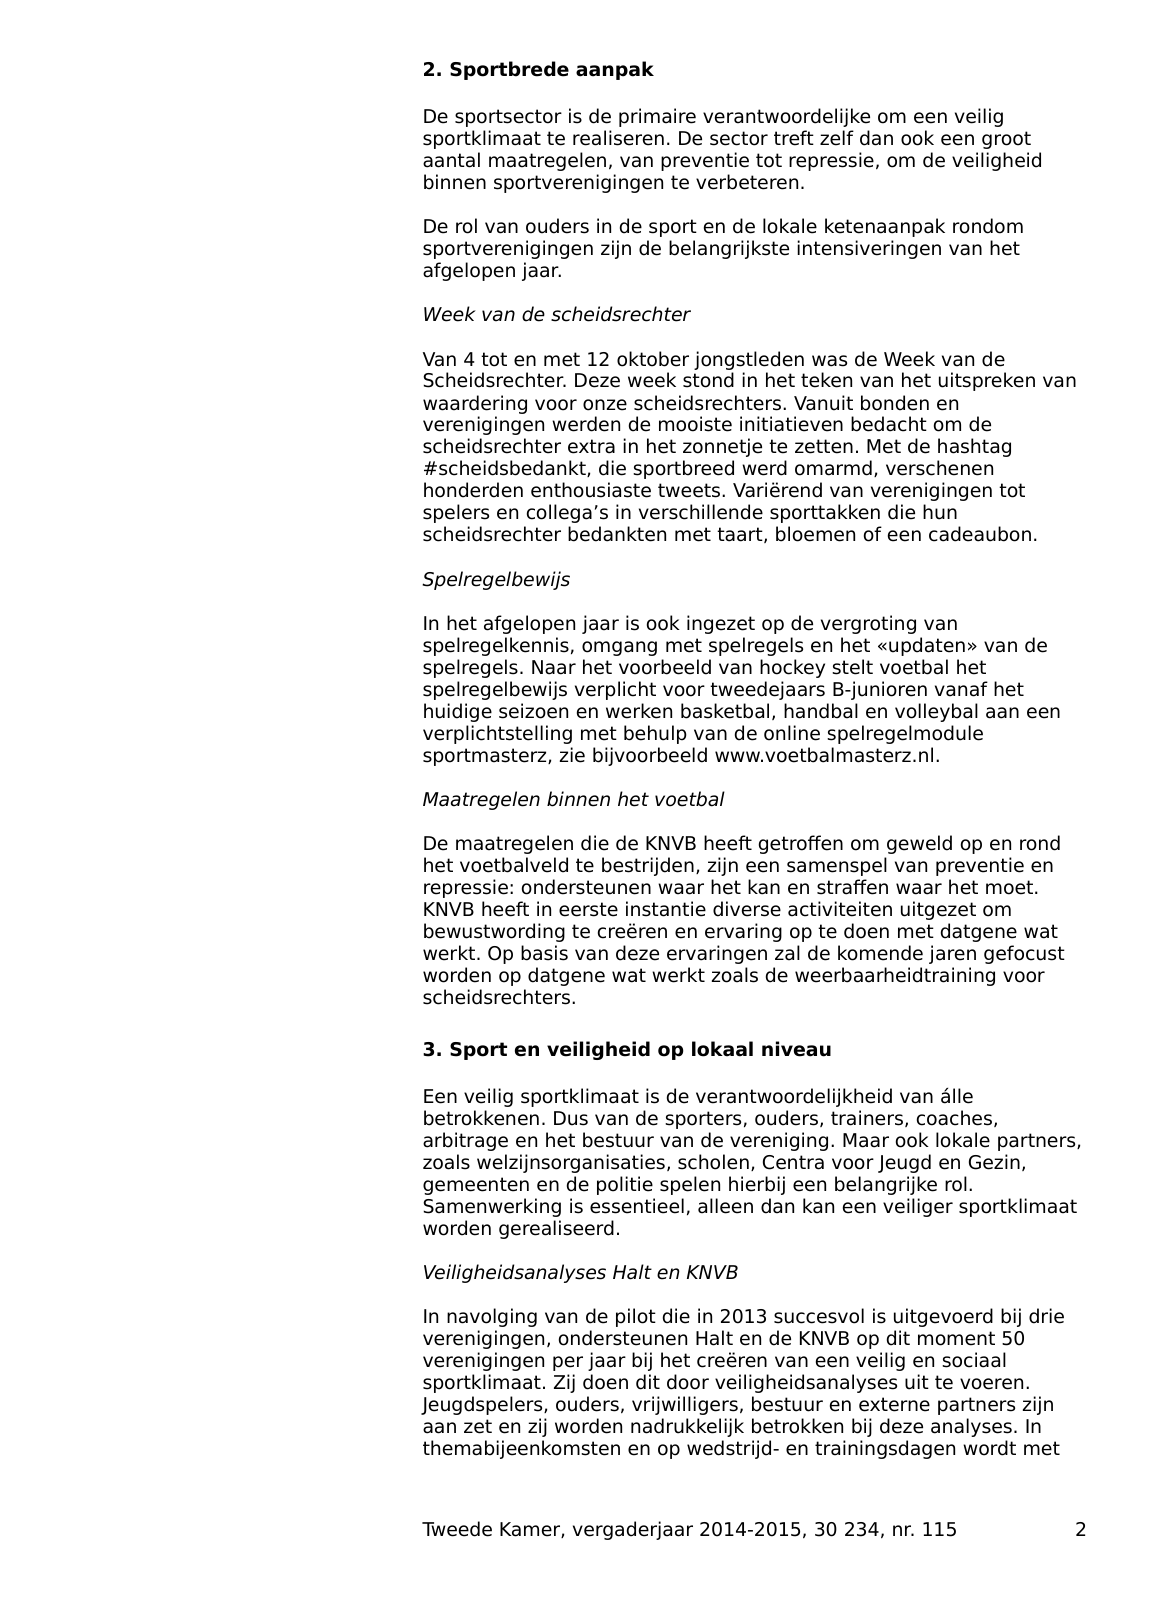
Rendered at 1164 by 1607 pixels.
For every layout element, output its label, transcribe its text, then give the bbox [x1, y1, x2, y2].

text De rol van ouders in de sport en de lokale ketenaanpak rondom sportverenigingen zijn de belangrijkste intensiveringen van het afgelopen jaar. [422, 216, 1087, 282]
text De maatregelen die de KNVB heeft getroffen om geweld op en rond het voetbalveld te bestrijden, zijn een samenspel van preventie en repressie: ondersteunen waar het kan en straffen waar het moet. KNVB heeft in eerste instantie diverse activiteiten uitgezet om bewustwording te creëren en ervaring op te doen met datgene wat werkt. Op basis van deze ervaringen zal de komende jaren gefocust worden op datgene wat werkt zoals de weerbaarheidtraining voor scheidsrechters. [422, 833, 1087, 1009]
subtitle Maatregelen binnen het voetbal [422, 789, 1087, 811]
text In het afgelopen jaar is ook ingezet op de vergroting van spelregelkennis, omgang met spelregels en het «updaten» van de spelregels. Naar het voorbeeld van hockey stelt voetbal het spelregelbewijs verplicht voor tweedejaars B-junioren vanaf het huidige seizoen en werken basketbal, handbal en volleybal aan een verplichtstelling met behulp van de online spelregelmodule sportmasterz, zie bijvoorbeeld www.voetbalmasterz.nl. [422, 613, 1087, 766]
subtitle Spelregelbewijs [422, 568, 1087, 590]
text De sportsector is de primaire verantwoordelijke om een veilig sportklimaat te realiseren. De sector treft zelf dan ook een groot aantal maatregelen, van preventie tot repressie, om de veiligheid binnen sportverenigingen te verbeteren. [422, 106, 1087, 194]
text In navolging van de pilot die in 2013 succesvol is uitgevoerd bij drie verenigingen, ondersteunen Halt en de KNVB op dit moment 50 verenigingen per jaar bij het creëren van een veilig en sociaal sportklimaat. Zij doen dit door veiligheidsanalyses uit te voeren. Jeugdspelers, ouders, vrijwilligers, bestuur en externe partners zijn aan zet en zij worden nadrukkelijk betrokken bij deze analyses. In themabijeenkomsten en op wedstrijd- en trainingsdagen wordt met [422, 1306, 1087, 1460]
subtitle 2. Sportbrede aanpak [422, 59, 1087, 81]
subtitle 3. Sport en veiligheid op lokaal niveau [422, 1039, 1087, 1061]
text Van 4 tot en met 12 oktober jongstleden was de Week van de Scheidsrechter. Deze week stond in het teken van het uitspreken van waardering voor onze scheidsrechters. Vanuit bonden en verenigingen werden de mooiste initiatieven bedacht om de scheidsrechter extra in het zonnetje te zetten. Met de hashtag #scheidsbedankt, die sportbreed werd omarmd, verschenen honderden enthousiaste tweets. Variërend van verenigingen tot spelers en collega’s in verschillende sporttakken die hun scheidsrechter bedankten met taart, bloemen of een cadeaubon. [422, 348, 1087, 546]
subtitle Veiligheidsanalyses Halt en KNVB [422, 1262, 1087, 1284]
subtitle Week van de scheidsrechter [422, 304, 1087, 326]
text Een veilig sportklimaat is de verantwoordelijkheid van álle betrokkenen. Dus van de sporters, ouders, trainers, coaches, arbitrage en het bestuur van de vereniging. Maar ook lokale partners, zoals welzijnsorganisaties, scholen, Centra voor Jeugd en Gezin, gemeenten en de politie spelen hierbij een belangrijke rol. Samenwerking is essentieel, alleen dan kan een veiliger sportklimaat worden gerealiseerd. [422, 1086, 1087, 1239]
